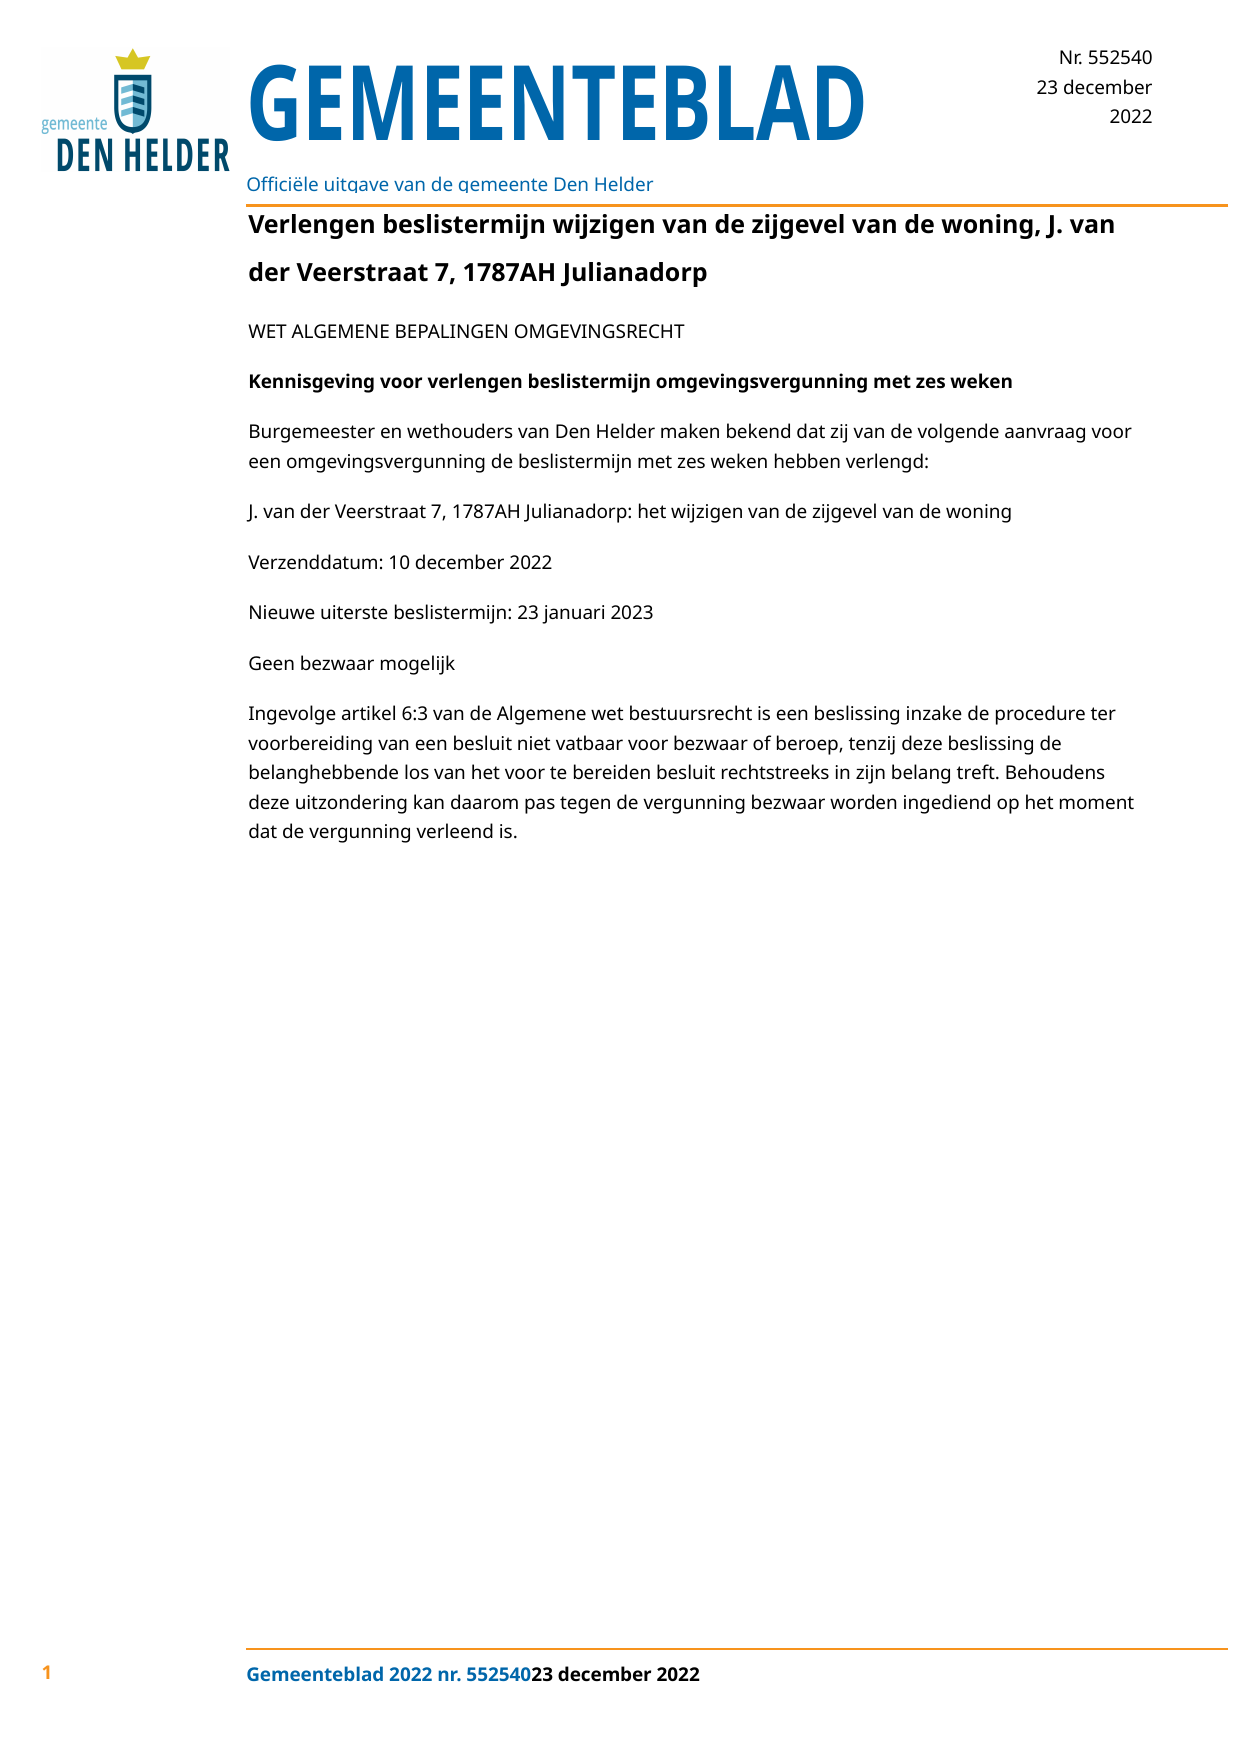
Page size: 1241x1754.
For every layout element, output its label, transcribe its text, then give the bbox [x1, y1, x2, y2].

text Geen bezwaar mogelijk [248, 650, 1152, 676]
picture [220, 160, 224, 172]
text Kennisgeving voor verlengen beslistermijn omgevingsvergunning met zes weken [248, 368, 1152, 394]
text Burgemeester en wethouders van Den Helder maken bekend dat zij van de volgende aanvraag voor een omgevingsvergunning de beslistermijn met zes weken hebben verlengd: [248, 419, 1152, 474]
text Nieuwe uiterste beslistermijn: 23 januari 2023 [248, 599, 1152, 625]
picture [130, 157, 135, 172]
text Verzenddatum: 10 december 2022 [248, 549, 1152, 575]
text Ingevolge artikel 6:3 van de Algemene wet bestuursrecht is een beslissing inzake de procedure ter voorbereiding van een besluit niet vatbaar voor bezwaar of beroep, tenzij deze beslissing de belanghebbende los van het voor te bereiden besluit rechtstreeks in zijn belang treft. Behoudens deze uitzondering kan daarom pas tegen de vergunning bezwaar worden ingediend op het moment dat de vergunning verleend is. [248, 700, 1152, 844]
text J. van der Veerstraat 7, 1787AH Julianadorp: het wijzigen van de zijgevel van de woning [248, 499, 1152, 524]
picture [63, 144, 68, 165]
picture [41, 47, 231, 172]
text WET ALGEMENE BEPALINGEN OMGEVINGSRECHT [248, 318, 1152, 344]
text Verlengen beslistermijn wijzigen van de zijgevel van de woning, J. van der Veerstraat 7, 1787AH Julianadorp [248, 207, 1152, 288]
picture [100, 154, 106, 172]
picture [182, 144, 187, 165]
